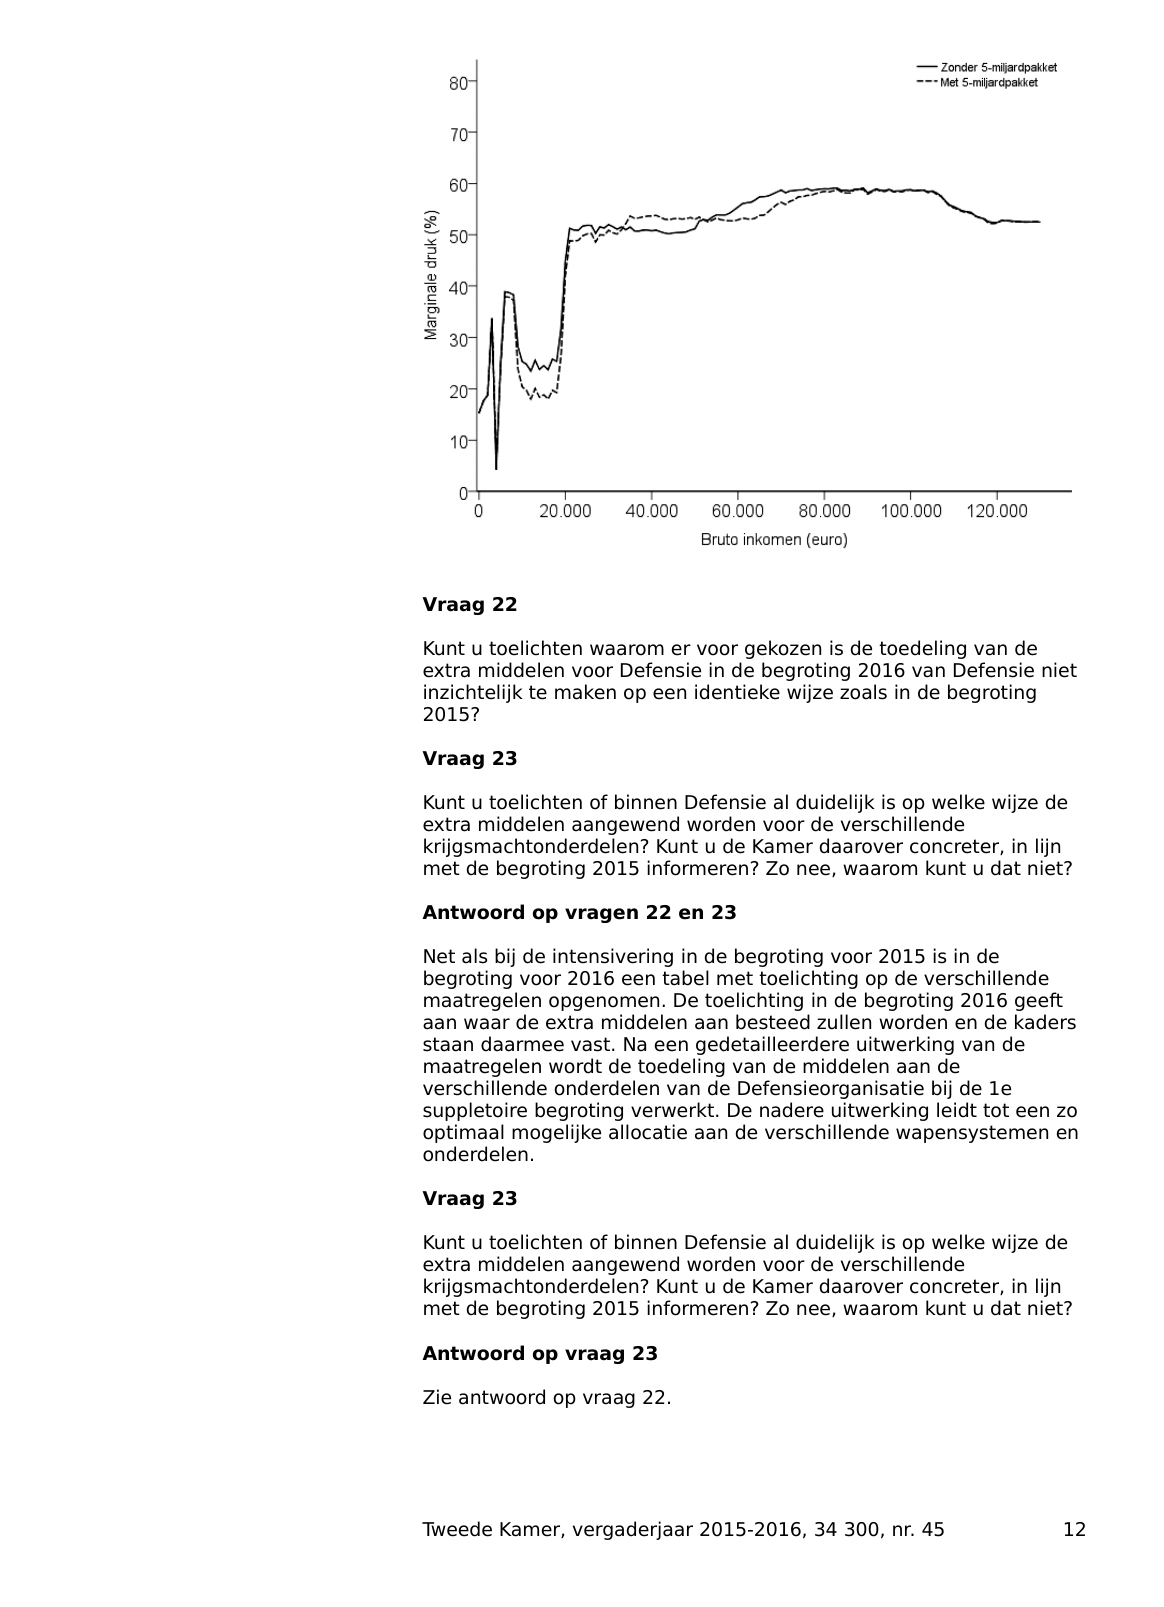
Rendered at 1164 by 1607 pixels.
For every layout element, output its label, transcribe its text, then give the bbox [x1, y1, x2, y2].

text Net als bij de intensivering in de begroting voor 2015 is in de begroting voor 2016 een tabel met toelichting op de verschillende maatregelen opgenomen. De toelichting in de begroting 2016 geeft aan waar de extra middelen aan besteed zullen worden en de kaders staan daarmee vast. Na een gedetailleerdere uitwerking van de maatregelen wordt de toedeling van de middelen aan de verschillende onderdelen van de Defensieorganisatie bij de 1e suppletoire begroting verwerkt. De nadere uitwerking leidt tot een zo optimaal mogelijke allocatie aan de verschillende wapensystemen en onderdelen. [422, 946, 1087, 1166]
text Zie antwoord op vraag 22. [422, 1387, 1087, 1408]
subtitle Vraag 23 [422, 1188, 1087, 1210]
subtitle Antwoord op vragen 22 en 23 [422, 902, 1087, 924]
subtitle Vraag 23 [422, 748, 1087, 770]
text Kunt u toelichten waarom er voor gekozen is de toedeling van de extra middelen voor Defensie in de begroting 2016 van Defensie niet inzichtelijk te maken op een identieke wijze zoals in de begroting 2015? [422, 638, 1087, 726]
text Kunt u toelichten of binnen Defensie al duidelijk is op welke wijze de extra middelen aangewend worden voor de verschillende krijgsmachtonderdelen? Kunt u de Kamer daarover concreter, in lijn met de begroting 2015 informeren? Zo nee, waarom kunt u dat niet? [422, 1232, 1087, 1320]
subtitle Vraag 22 [422, 593, 1087, 615]
subtitle Antwoord op vraag 23 [422, 1342, 1087, 1364]
text Kunt u toelichten of binnen Defensie al duidelijk is op welke wijze de extra middelen aangewend worden voor de verschillende krijgsmachtonderdelen? Kunt u de Kamer daarover concreter, in lijn met de begroting 2015 informeren? Zo nee, waarom kunt u dat niet? [422, 792, 1087, 880]
picture [422, 59, 1072, 550]
